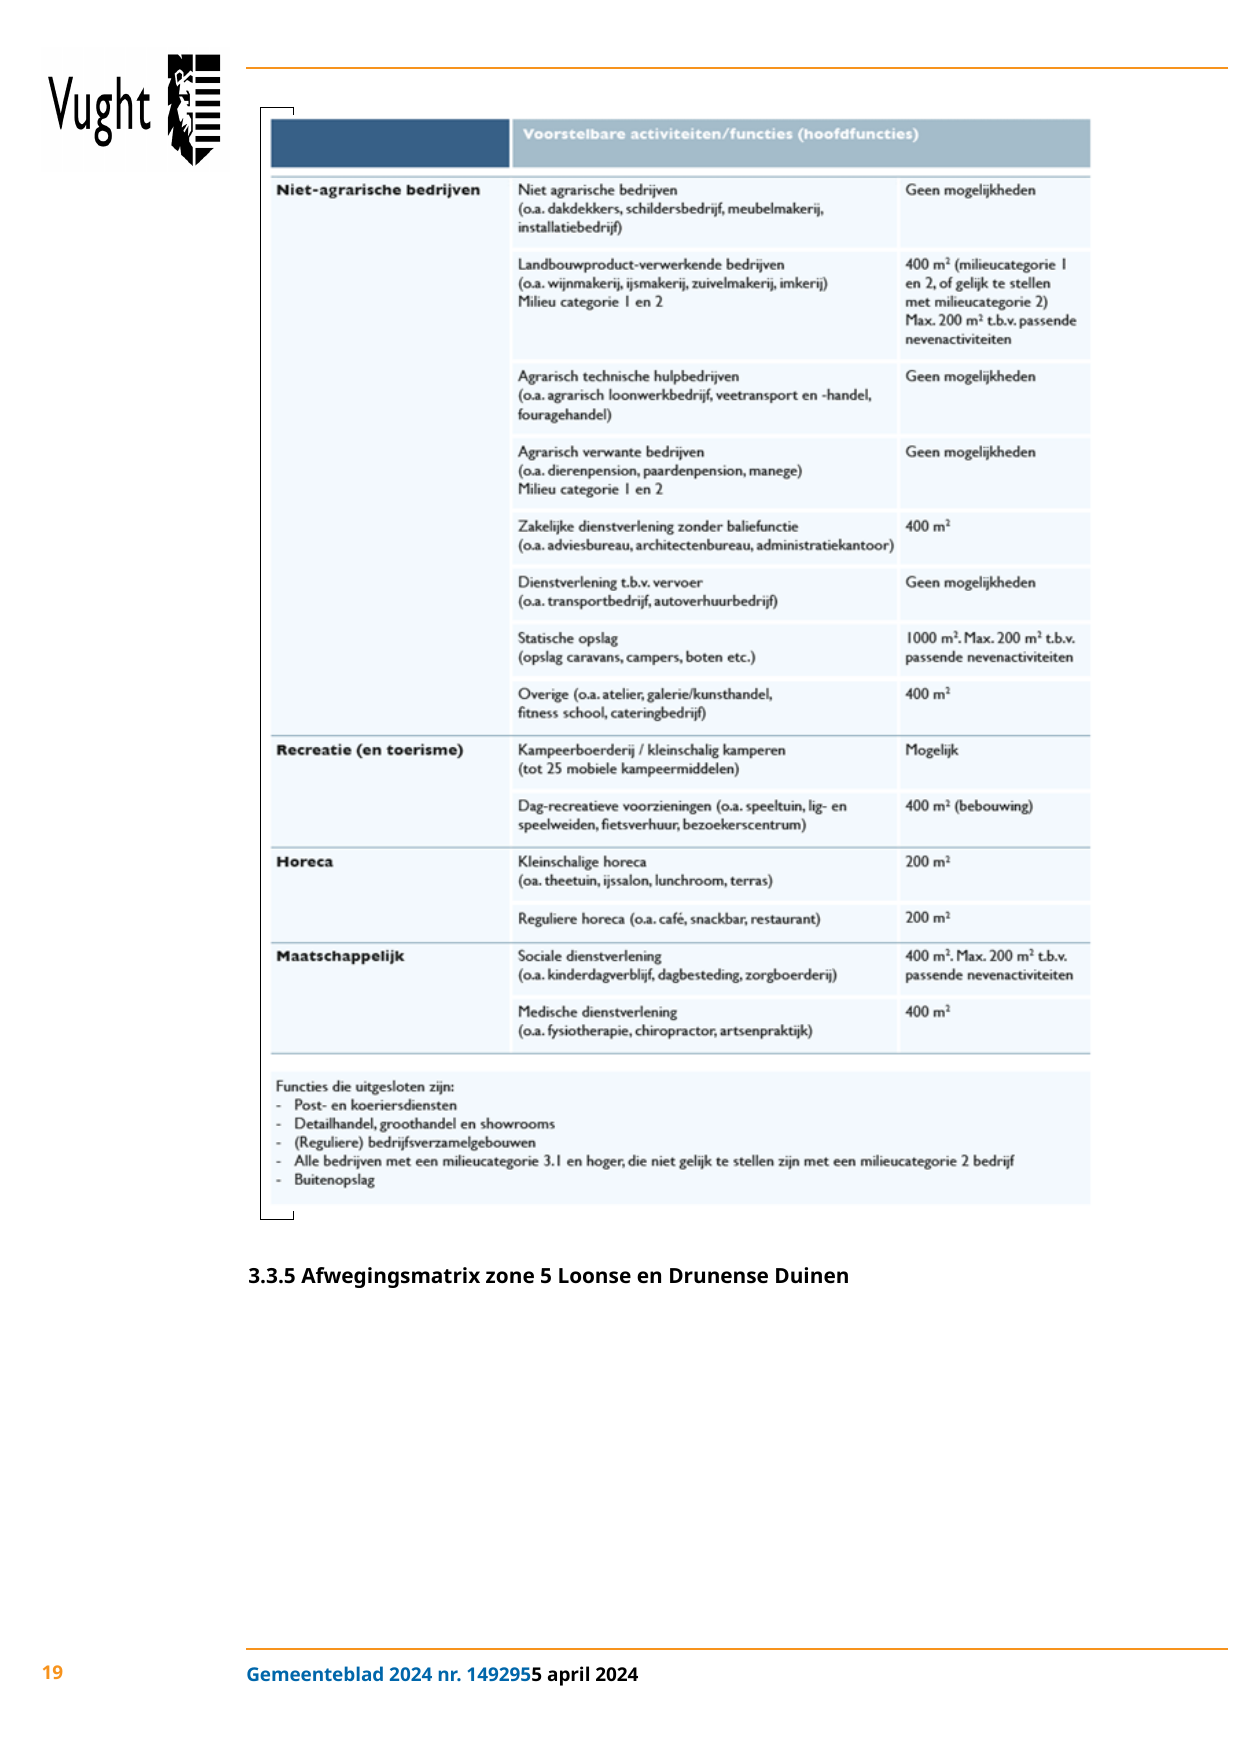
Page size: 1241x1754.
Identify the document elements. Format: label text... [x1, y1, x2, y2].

text 3.3.5 Afwegingsmatrix zone 5 Loonse en Drunense Duinen [248, 1262, 1152, 1290]
picture [268, 115, 1095, 1211]
picture [41, 47, 231, 172]
